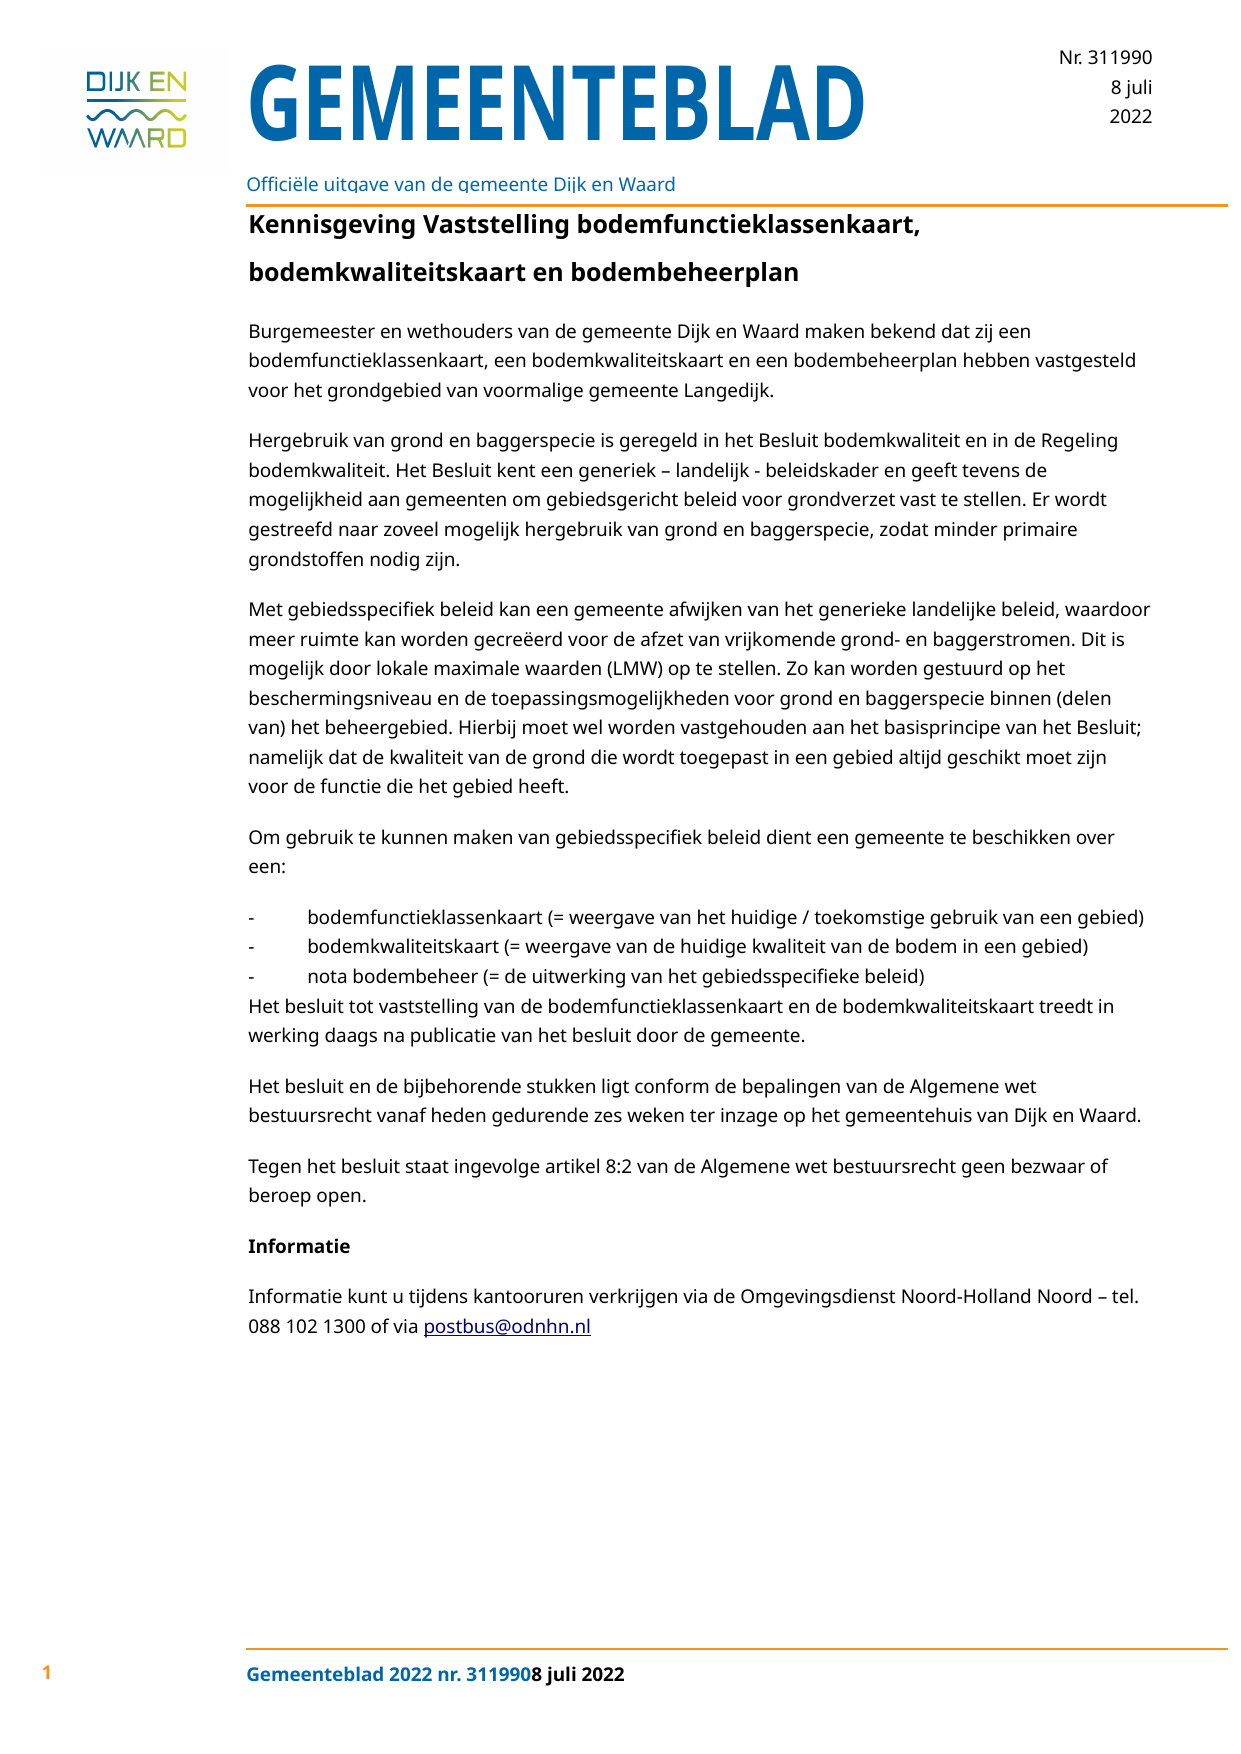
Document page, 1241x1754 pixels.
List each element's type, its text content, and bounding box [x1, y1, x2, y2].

picture [41, 47, 231, 172]
list bodemfunctieklassenkaart (= weergave van het huidige / toekomstige gebruik van een gebied) [248, 904, 1152, 930]
text Het besluit tot vaststelling van de bodemfunctieklassenkaart en de bodemkwaliteitskaart treedt in werking daags na publicatie van het besluit door de gemeente. [248, 993, 1152, 1048]
list nota bodembeheer (= de uitwerking van het gebiedsspecifieke beleid) [248, 963, 1152, 989]
text Informatie kunt u tijdens kantooruren verkrijgen via de Omgevingsdienst Noord-Holland Noord – tel. 088 102 1300 of via postbus@odnhn.nl [248, 1283, 1152, 1339]
text Om gebruik te kunnen maken van gebiedsspecifiek beleid dient een gemeente te beschikken over een: [248, 824, 1152, 879]
text Hergebruik van grond en baggerspecie is geregeld in het Besluit bodemkwaliteit en in de Regeling bodemkwaliteit. Het Besluit kent een generiek – landelijk - beleidskader en geeft tevens de mogelijkheid aan gemeenten om gebiedsgericht beleid voor grondverzet vast te stellen. Er wordt gestreefd naar zoveel mogelijk hergebruik van grond en baggerspecie, zodat minder primaire grondstoffen nodig zijn. [248, 427, 1152, 572]
text Met gebiedsspecifiek beleid kan een gemeente afwijken van het generieke landelijke beleid, waardoor meer ruimte kan worden gecreëerd voor de afzet van vrijkomende grond- en baggerstromen. Dit is mogelijk door lokale maximale waarden (LMW) op te stellen. Zo kan worden gestuurd op het beschermingsniveau en de toepassingsmogelijkheden voor grond en baggerspecie binnen (delen van) het beheergebied. Hierbij moet wel worden vastgehouden aan het basisprincipe van het Besluit; namelijk dat de kwaliteit van de grond die wordt toegepast in een gebied altijd geschikt moet zijn voor de functie die het gebied heeft. [248, 596, 1152, 799]
text Tegen het besluit staat ingevolge artikel 8:2 van de Algemene wet bestuursrecht geen bezwaar of beroep open. [248, 1153, 1152, 1208]
list bodemkwaliteitskaart (= weergave van de huidige kwaliteit van de bodem in een gebied) [248, 934, 1152, 959]
text Het besluit en de bijbehorende stukken ligt conform de bepalingen van de Algemene wet bestuursrecht vanaf heden gedurende zes weken ter inzage op het gemeentehuis van Dijk en Waard. [248, 1073, 1152, 1128]
text Burgemeester en wethouders van de gemeente Dijk en Waard maken bekend dat zij een bodemfunctieklassenkaart, een bodemkwaliteitskaart en een bodembeheerplan hebben vastgesteld voor het grondgebied van voormalige gemeente Langedijk. [248, 318, 1152, 403]
text Kennisgeving Vaststelling bodemfunctieklassenkaart, bodemkwaliteitskaart en bodembeheerplan [248, 207, 1152, 288]
text Informatie [248, 1233, 1152, 1259]
